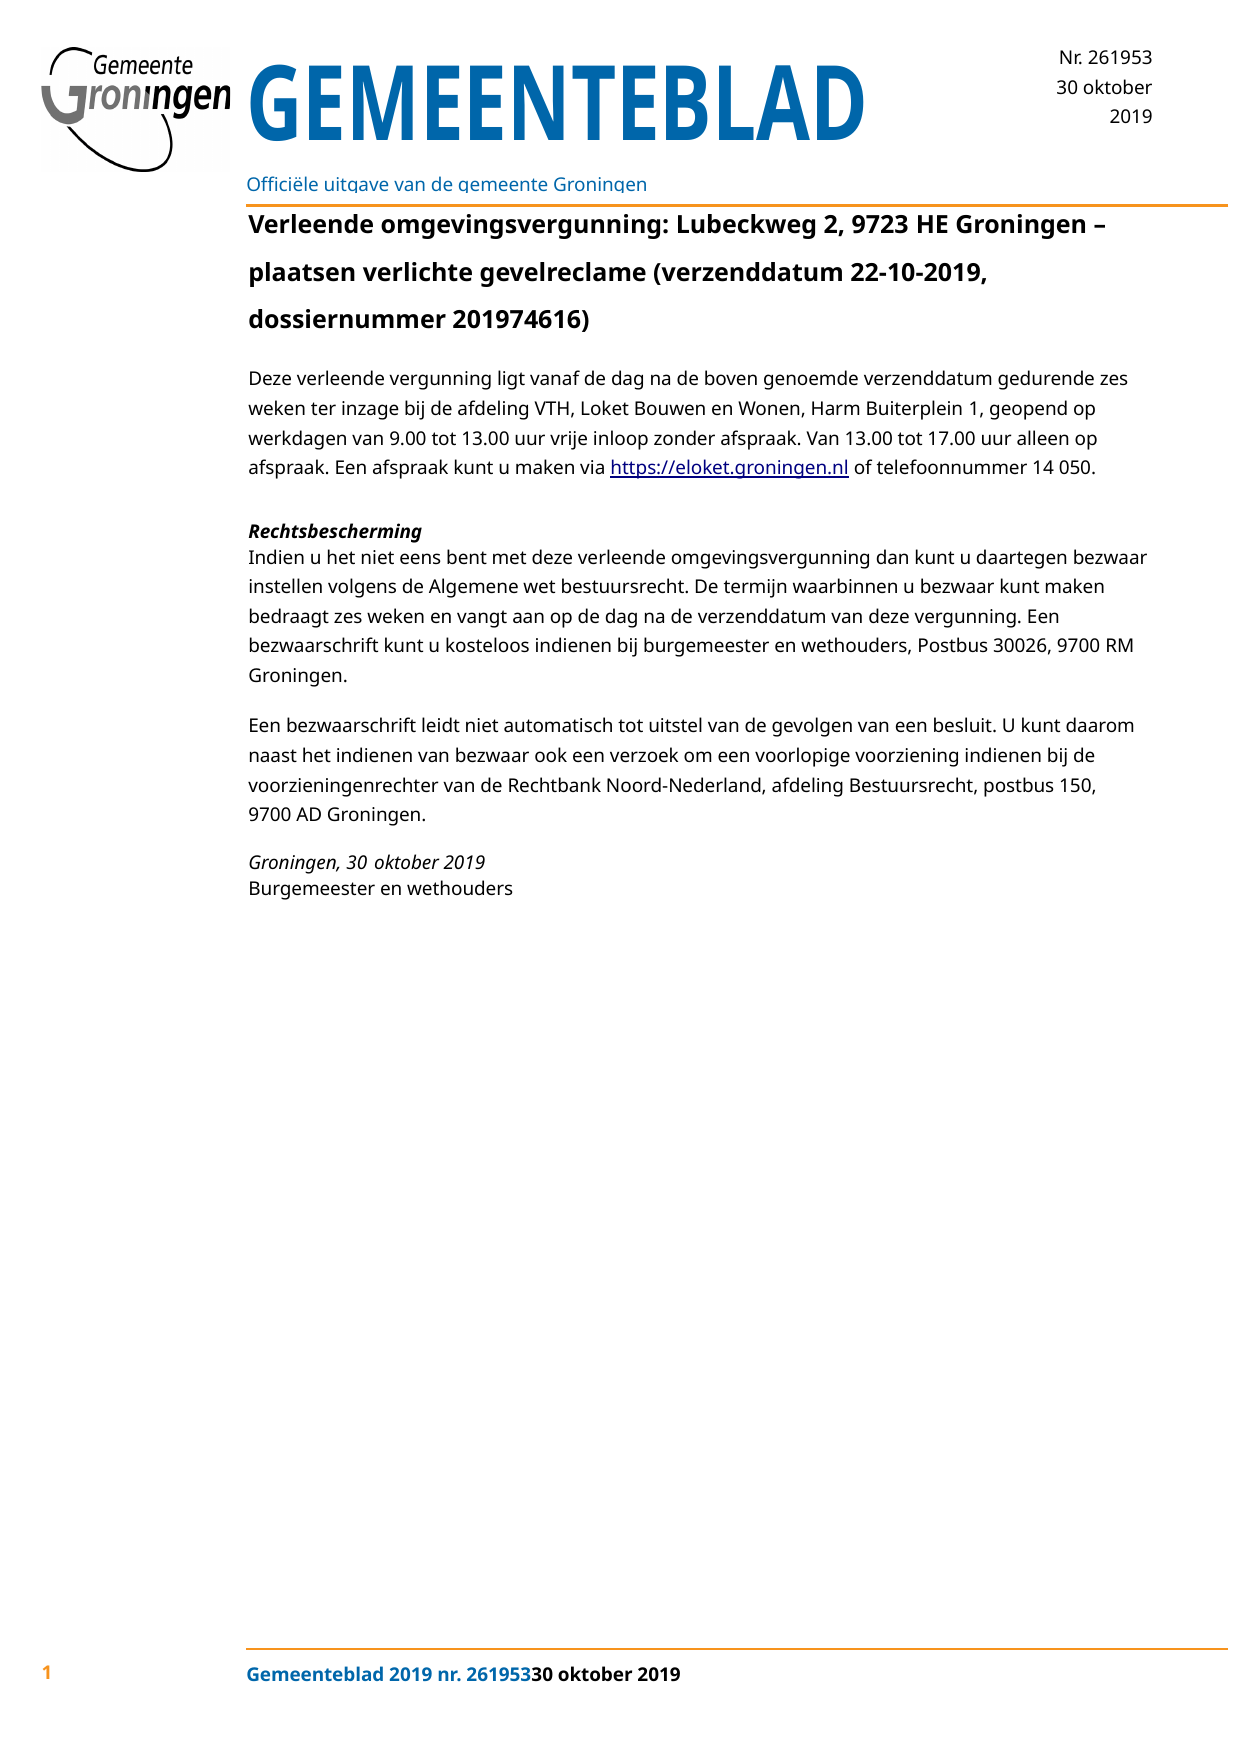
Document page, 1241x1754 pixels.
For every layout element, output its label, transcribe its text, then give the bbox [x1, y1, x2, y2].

text Verleende omgevingsvergunning: Lubeckweg 2, 9723 HE Groningen – plaatsen verlichte gevelreclame (verzenddatum 22-10-2019, dossiernummer 201974616) [248, 207, 1152, 336]
text Rechtsbescherming [248, 518, 1152, 544]
text Een bezwaarschrift leidt niet automatisch tot uitstel van de gevolgen van een besluit. U kunt daarom naast het indienen van bezwaar ook een verzoek om een voorlopige voorziening indienen bij de voorzieningenrechter van de Rechtbank Noord-Nederland, afdeling Bestuursrecht, postbus 150, 9700 AD Groningen. [248, 713, 1152, 827]
text Deze verleende vergunning ligt vanaf de dag na de boven genoemde verzenddatum gedurende zes weken ter inzage bij de afdeling VTH, Loket Bouwen en Wonen, Harm Buiterplein 1, geopend op werkdagen van 9.00 tot 13.00 uur vrije inloop zonder afspraak. Van 13.00 tot 17.00 uur alleen op afspraak. Een afspraak kunt u maken via https://eloket.groningen.nl of telefoonnummer 14 050. [248, 366, 1152, 480]
text Groningen, 30 oktober 2019 [248, 849, 1152, 875]
picture [41, 47, 231, 172]
text Indien u het niet eens bent met deze verleende omgevingsvergunning dan kunt u daartegen bezwaar instellen volgens de Algemene wet bestuursrecht. De termijn waarbinnen u bezwaar kunt maken bedraagt zes weken en vangt aan op de dag na de verzenddatum van deze vergunning. Een bezwaarschrift kunt u kosteloos indienen bij burgemeester en wethouders, Postbus 30026, 9700 RM Groningen. [248, 544, 1152, 688]
text Burgemeester en wethouders [248, 875, 1152, 901]
